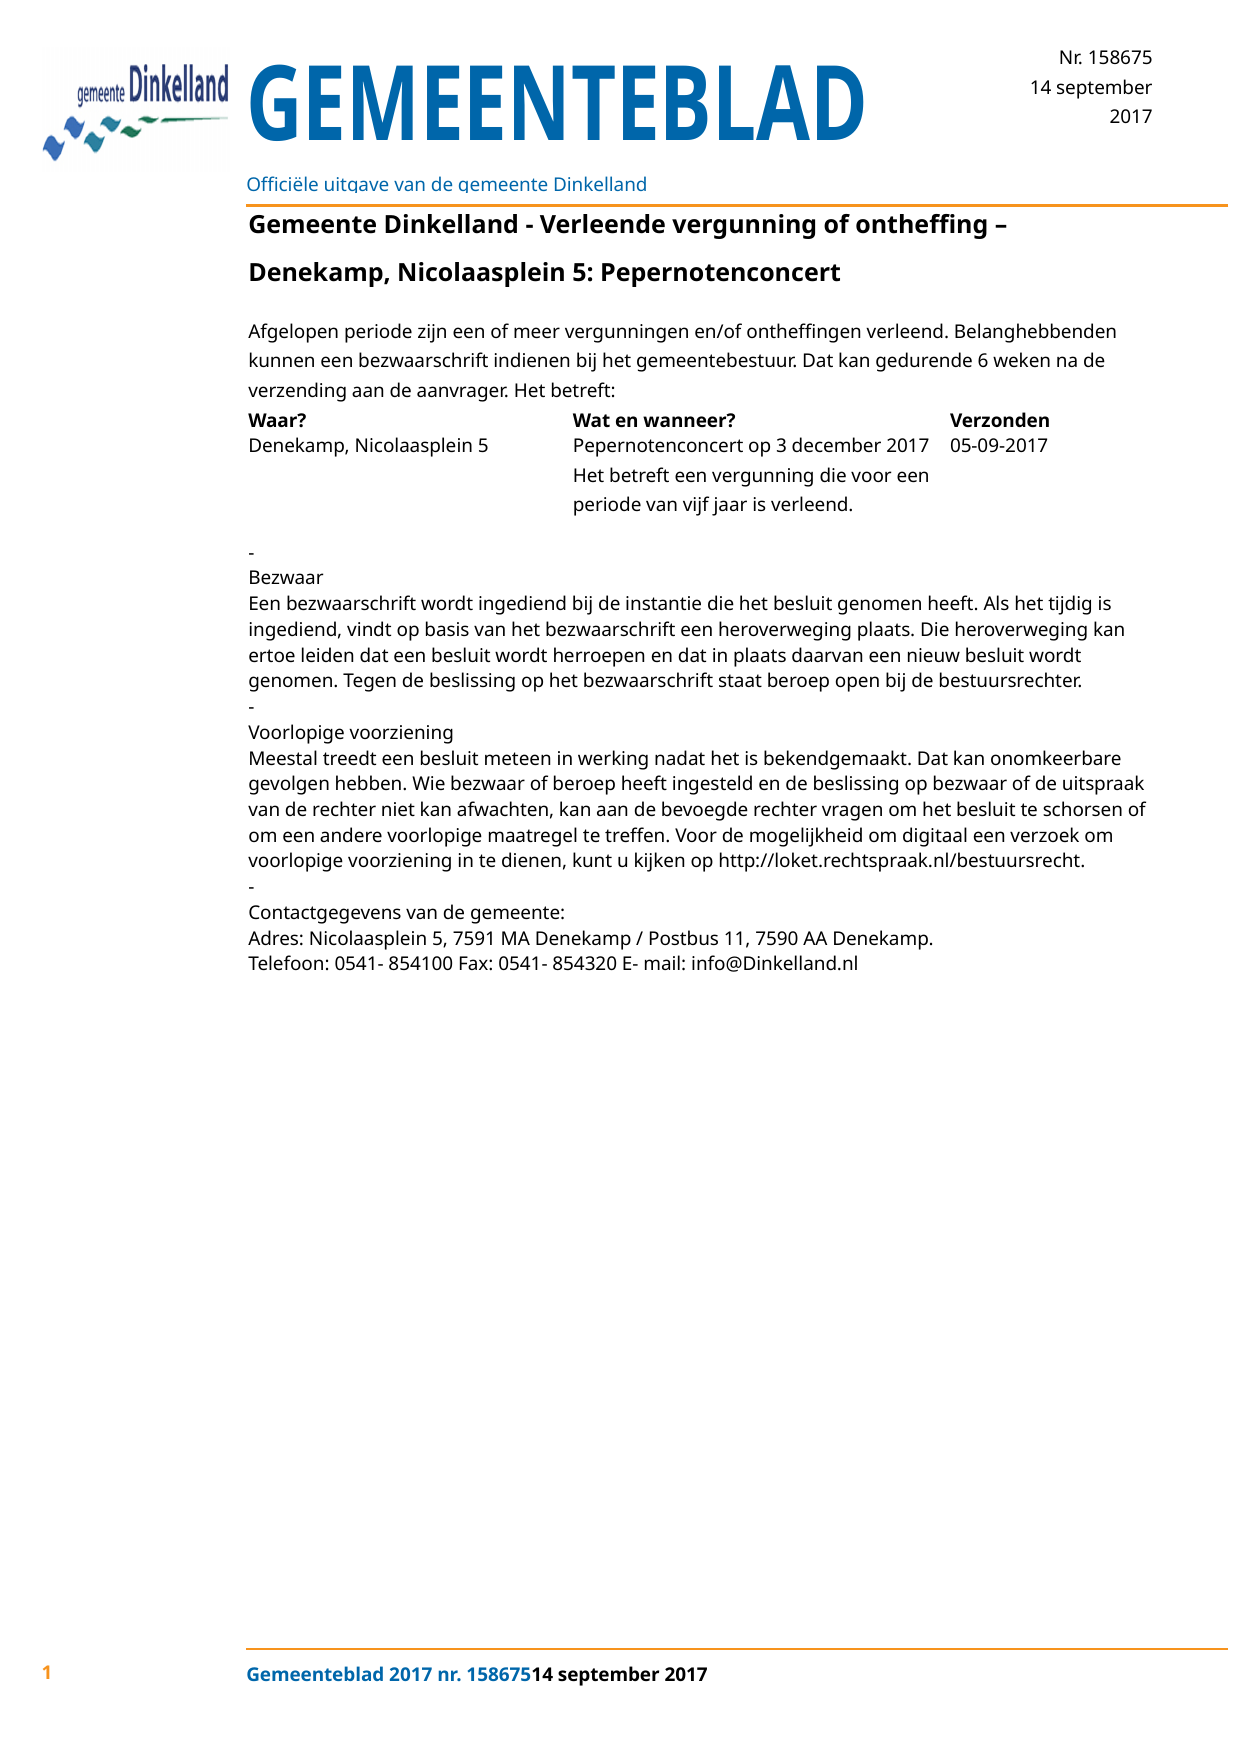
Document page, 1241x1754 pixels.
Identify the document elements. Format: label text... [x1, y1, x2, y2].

table_cell 05-09-2017 [950, 433, 1152, 517]
text Een bezwaarschrift wordt ingediend bij de instantie die het besluit genomen heeft. Als het tijdig is ingediend, vindt op basis van het bezwaarschrift een heroverweging plaats. Die heroverweging kan ertoe leiden dat een besluit wordt herroepen en dat in plaats daarvan een nieuw besluit wordt genomen. Tegen de beslissing op het bezwaarschrift staat beroep open bij de bestuursrechter. [248, 590, 1152, 693]
picture [41, 47, 231, 172]
table_cell Denekamp, Nicolaasplein 5 [248, 433, 573, 517]
text Telefoon: 0541- 854100 Fax: 0541- 854320 E- mail: info@Dinkelland.nl [248, 951, 1152, 976]
text Gemeente Dinkelland - Verleende vergunning of ontheffing – Denekamp, Nicolaasplein 5: Pepernotenconcert [248, 207, 1152, 288]
text Meestal treedt een besluit meteen in werking nadat het is bekendgemaakt. Dat kan onomkeerbare gevolgen hebben. Wie bezwaar of beroep heeft ingesteld en de beslissing op bezwaar of de uitspraak van de rechter niet kan afwachten, kan aan de bevoegde rechter vragen om het besluit te schorsen of om een andere voorlopige maatregel te treffen. Voor de mogelijkheid om digitaal een verzoek om voorlopige voorziening in te dienen, kunt u kijken op http://loket.rechtspraak.nl/bestuursrecht. [248, 745, 1152, 873]
text Adres: Nicolaasplein 5, 7591 MA Denekamp / Postbus 11, 7590 AA Denekamp. [248, 925, 1152, 951]
table_cell Pepernotenconcert op 3 december 2017 Het betreft een vergunning die voor een periode van vijf jaar is verleend. [573, 433, 950, 517]
text - [248, 693, 1152, 719]
table_header Waar? [248, 407, 573, 432]
text Afgelopen periode zijn een of meer vergunningen en/of ontheffingen verleend. Belanghebbenden kunnen een bezwaarschrift indienen bij het gemeentebestuur. Dat kan gedurende 6 weken na de verzending aan de aanvrager. Het betreft: [248, 318, 1152, 403]
text Contactgegevens van de gemeente: [248, 899, 1152, 925]
table_header Verzonden [950, 407, 1152, 432]
text - [248, 539, 1152, 564]
table_header Wat en wanneer? [573, 407, 950, 432]
text Voorlopige voorziening [248, 719, 1152, 745]
text Bezwaar [248, 564, 1152, 590]
text - [248, 873, 1152, 899]
